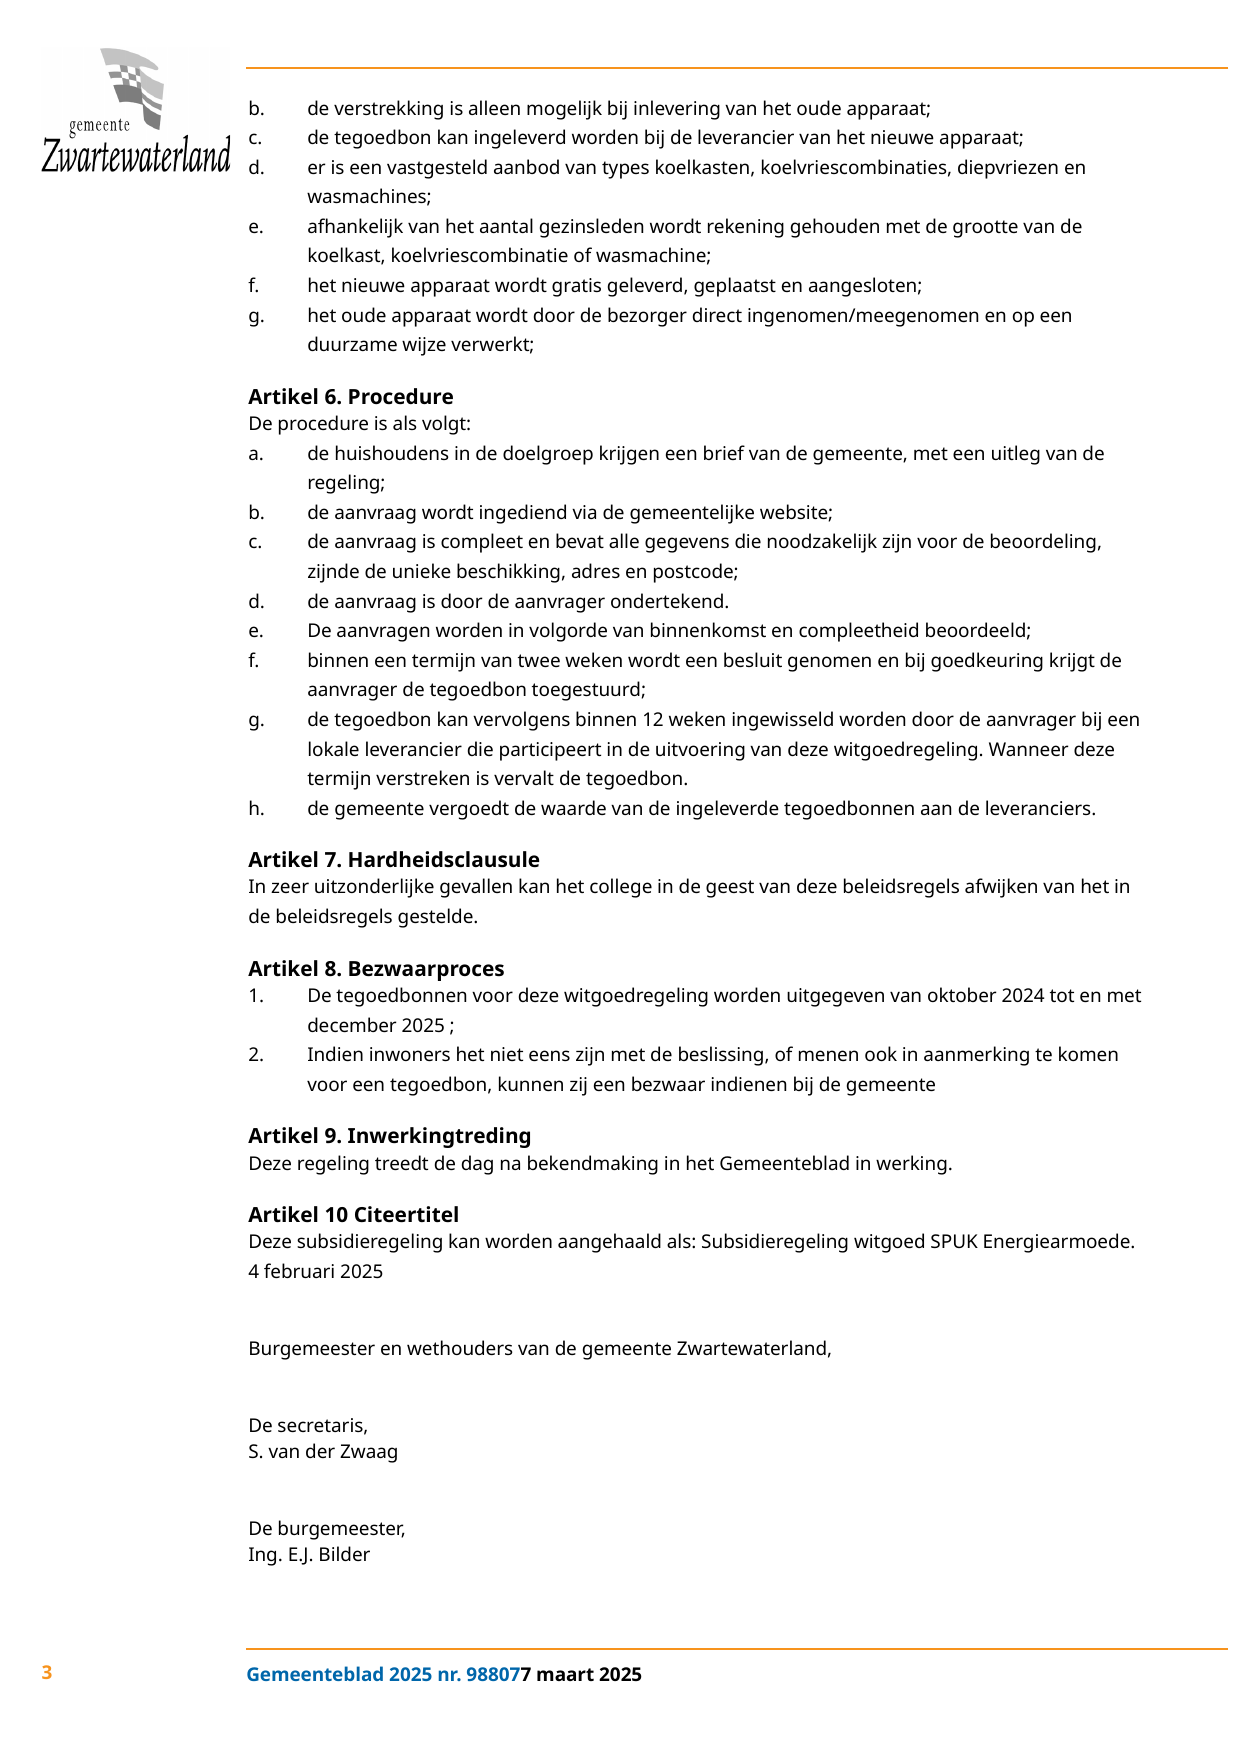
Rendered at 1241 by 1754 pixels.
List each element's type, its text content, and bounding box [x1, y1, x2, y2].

text Ing. E.J. Bilder [248, 1541, 1152, 1567]
text Artikel 9. Inwerkingtreding [248, 1121, 1152, 1150]
text S. van der Zwaag [248, 1438, 1152, 1464]
list de aanvraag is door de aanvrager ondertekend. [248, 588, 1152, 613]
text Artikel 8. Bezwaarproces [248, 954, 1152, 982]
text De procedure is als volgt: [248, 410, 1152, 436]
list de aanvraag wordt ingediend via de gemeentelijke website; [248, 499, 1152, 525]
text Artikel 6. Procedure [248, 382, 1152, 410]
list de verstrekking is alleen mogelijk bij inlevering van het oude apparaat; [248, 95, 1152, 121]
picture [41, 47, 231, 172]
list het nieuwe apparaat wordt gratis geleverd, geplaatst en aangesloten; [248, 272, 1152, 298]
list De tegoedbonnen voor deze witgoedregeling worden uitgegeven van oktober 2024 tot en met december 2025 ; [248, 982, 1152, 1037]
text Deze subsidieregeling kan worden aangehaald als: Subsidieregeling witgoed SPUK Energiearmoede. [248, 1229, 1152, 1254]
list er is een vastgesteld aanbod van types koelkasten, koelvriescombinaties, diepvriezen en wasmachines; [248, 154, 1152, 209]
list de huishoudens in de doelgroep krijgen een brief van de gemeente, met een uitleg van de regeling; [248, 440, 1152, 495]
list De aanvragen worden in volgorde van binnenkomst en compleetheid beoordeeld; [248, 617, 1152, 643]
list het oude apparaat wordt door de bezorger direct ingenomen/meegenomen en op een duurzame wijze verwerkt; [248, 302, 1152, 357]
text Deze regeling treedt de dag na bekendmaking in het Gemeenteblad in werking. [248, 1150, 1152, 1176]
list Indien inwoners het niet eens zijn met de beslissing, of menen ook in aanmerking te komen voor een tegoedbon, kunnen zij een bezwaar indienen bij de gemeente [248, 1041, 1152, 1097]
list afhankelijk van het aantal gezinsleden wordt rekening gehouden met de grootte van de koelkast, koelvriescombinatie of wasmachine; [248, 213, 1152, 268]
list de gemeente vergoedt de waarde van de ingeleverde tegoedbonnen aan de leveranciers. [248, 795, 1152, 821]
text Artikel 10 Citeertitel [248, 1200, 1152, 1229]
text 4 februari 2025 [248, 1258, 1152, 1284]
list de tegoedbon kan ingeleverd worden bij de leverancier van het nieuwe apparaat; [248, 124, 1152, 150]
text De burgemeester, [248, 1516, 1152, 1541]
list de tegoedbon kan vervolgens binnen 12 weken ingewisseld worden door de aanvrager bij een lokale leverancier die participeert in de uitvoering van deze witgoedregeling. Wanneer deze termijn verstreken is vervalt de tegoedbon. [248, 706, 1152, 791]
text Artikel 7. Hardheidsclausule [248, 845, 1152, 874]
text In zeer uitzonderlijke gevallen kan het college in de geest van deze beleidsregels afwijken van het in de beleidsregels gestelde. [248, 874, 1152, 929]
list binnen een termijn van twee weken wordt een besluit genomen en bij goedkeuring krijgt de aanvrager de tegoedbon toegestuurd; [248, 647, 1152, 702]
list de aanvraag is compleet en bevat alle gegevens die noodzakelijk zijn voor de beoordeling, zijnde de unieke beschikking, adres en postcode; [248, 529, 1152, 584]
text De secretaris, [248, 1413, 1152, 1438]
text Burgemeester en wethouders van de gemeente Zwartewaterland, [248, 1335, 1152, 1361]
